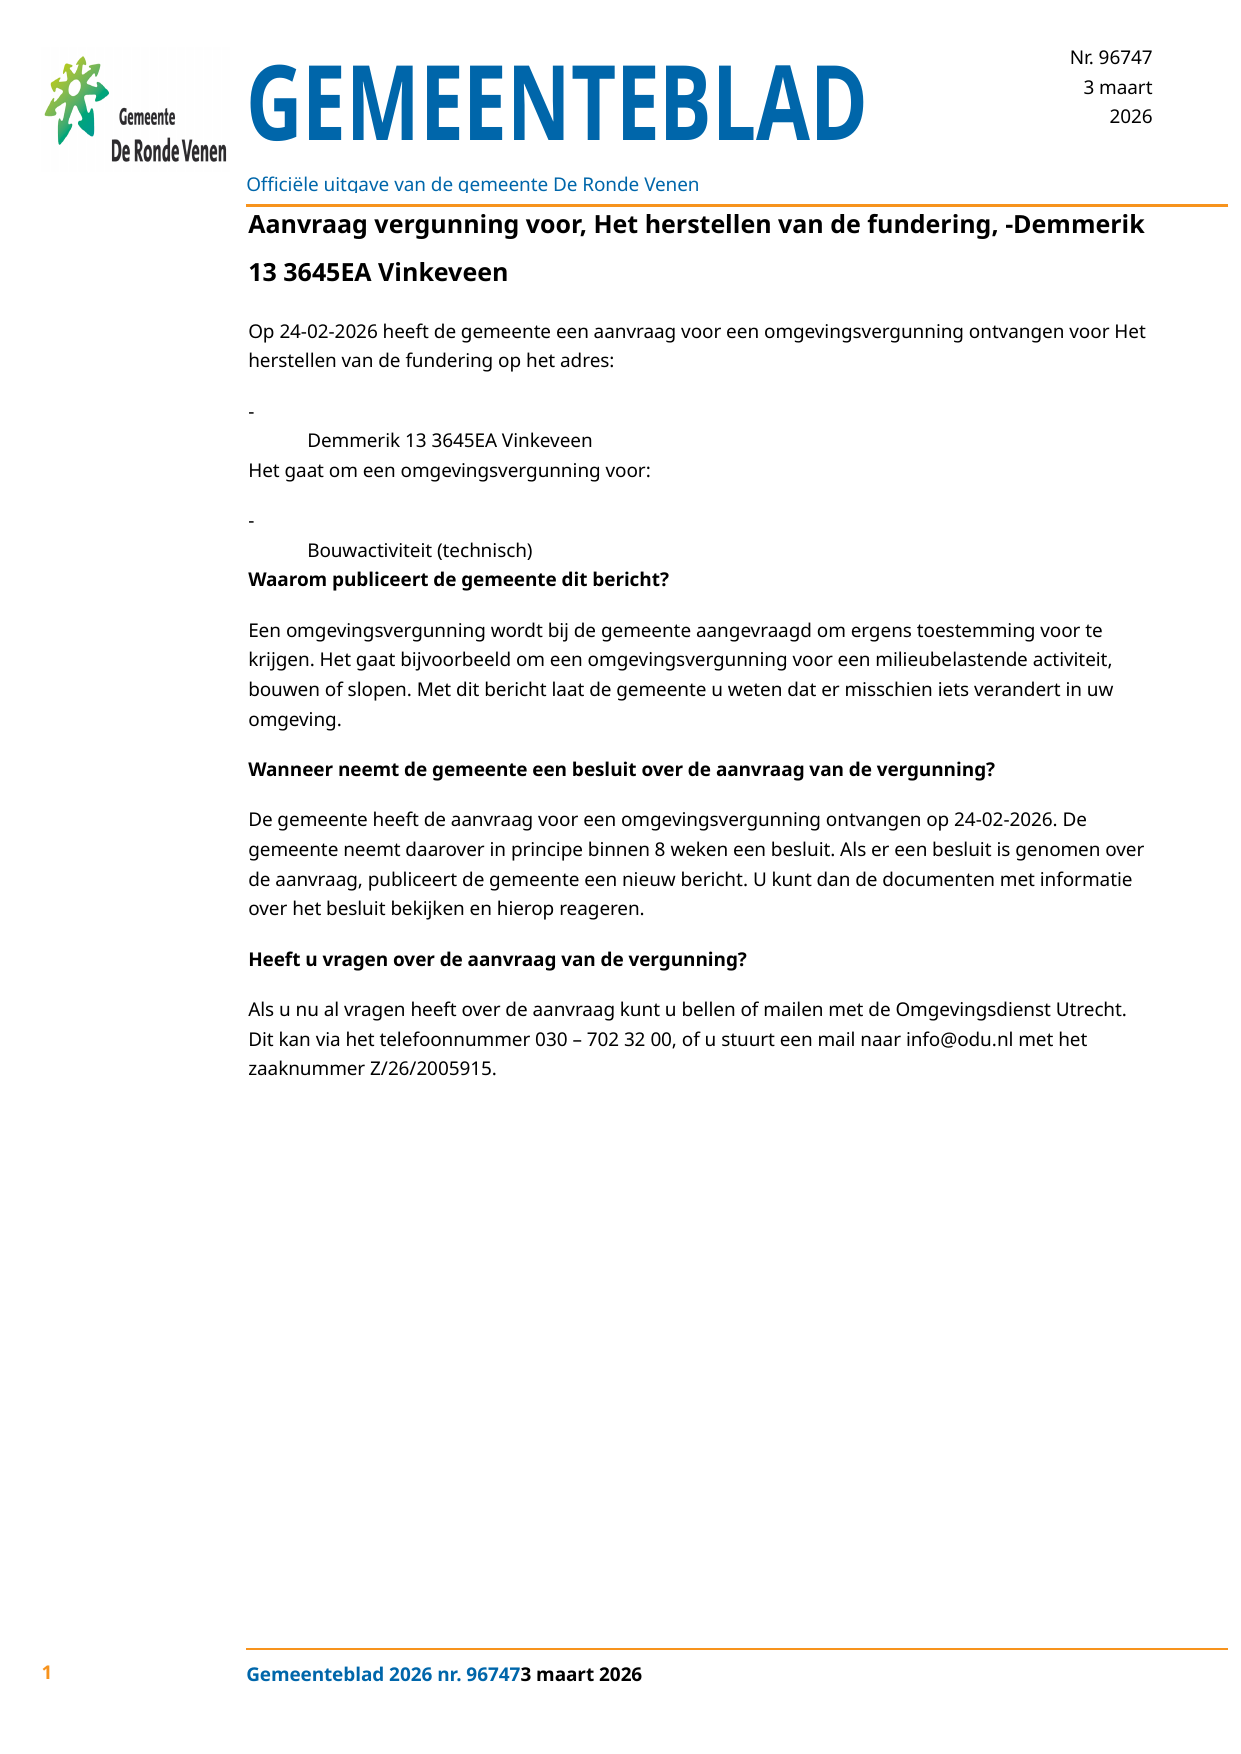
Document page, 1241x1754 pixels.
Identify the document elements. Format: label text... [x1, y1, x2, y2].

text Als u nu al vragen heeft over de aanvraag kunt u bellen of mailen met de Omgevingsdienst Utrecht. Dit kan via het telefoonnummer 030 – 702 32 00, of u stuurt een mail naar info@odu.nl met het zaaknummer Z/26/2005915. [248, 996, 1152, 1081]
text Het gaat om een omgevingsvergunning voor: [248, 457, 1152, 483]
text Aanvraag vergunning voor, Het herstellen van de fundering, -Demmerik 13 3645EA Vinkeveen [248, 207, 1152, 288]
list Demmerik 13 3645EA Vinkeveen [248, 427, 1152, 453]
text Waarom publiceert de gemeente dit bericht? [248, 567, 1152, 592]
text Wanneer neemt de gemeente een besluit over de aanvraag van de vergunning? [248, 756, 1152, 782]
text Heeft u vragen over de aanvraag van de vergunning? [248, 946, 1152, 972]
text Een omgevingsvergunning wordt bij de gemeente aangevraagd om ergens toestemming voor te krijgen. Het gaat bijvoorbeeld om een omgevingsvergunning voor een milieubelastende activiteit, bouwen of slopen. Met dit bericht laat de gemeente u weten dat er misschien iets verandert in uw omgeving. [248, 617, 1152, 732]
text Op 24-02-2026 heeft de gemeente een aanvraag voor een omgevingsvergunning ontvangen voor Het herstellen van de fundering op het adres: [248, 318, 1152, 373]
text De gemeente heeft de aanvraag voor een omgevingsvergunning ontvangen op 24-02-2026. De gemeente neemt daarover in principe binnen 8 weken een besluit. Als er een besluit is genomen over de aanvraag, publiceert de gemeente een nieuw bericht. U kunt dan de documenten met informatie over het besluit bekijken en hierop reageren. [248, 807, 1152, 921]
list Bouwactiviteit (technisch) [248, 537, 1152, 563]
picture [41, 47, 231, 172]
